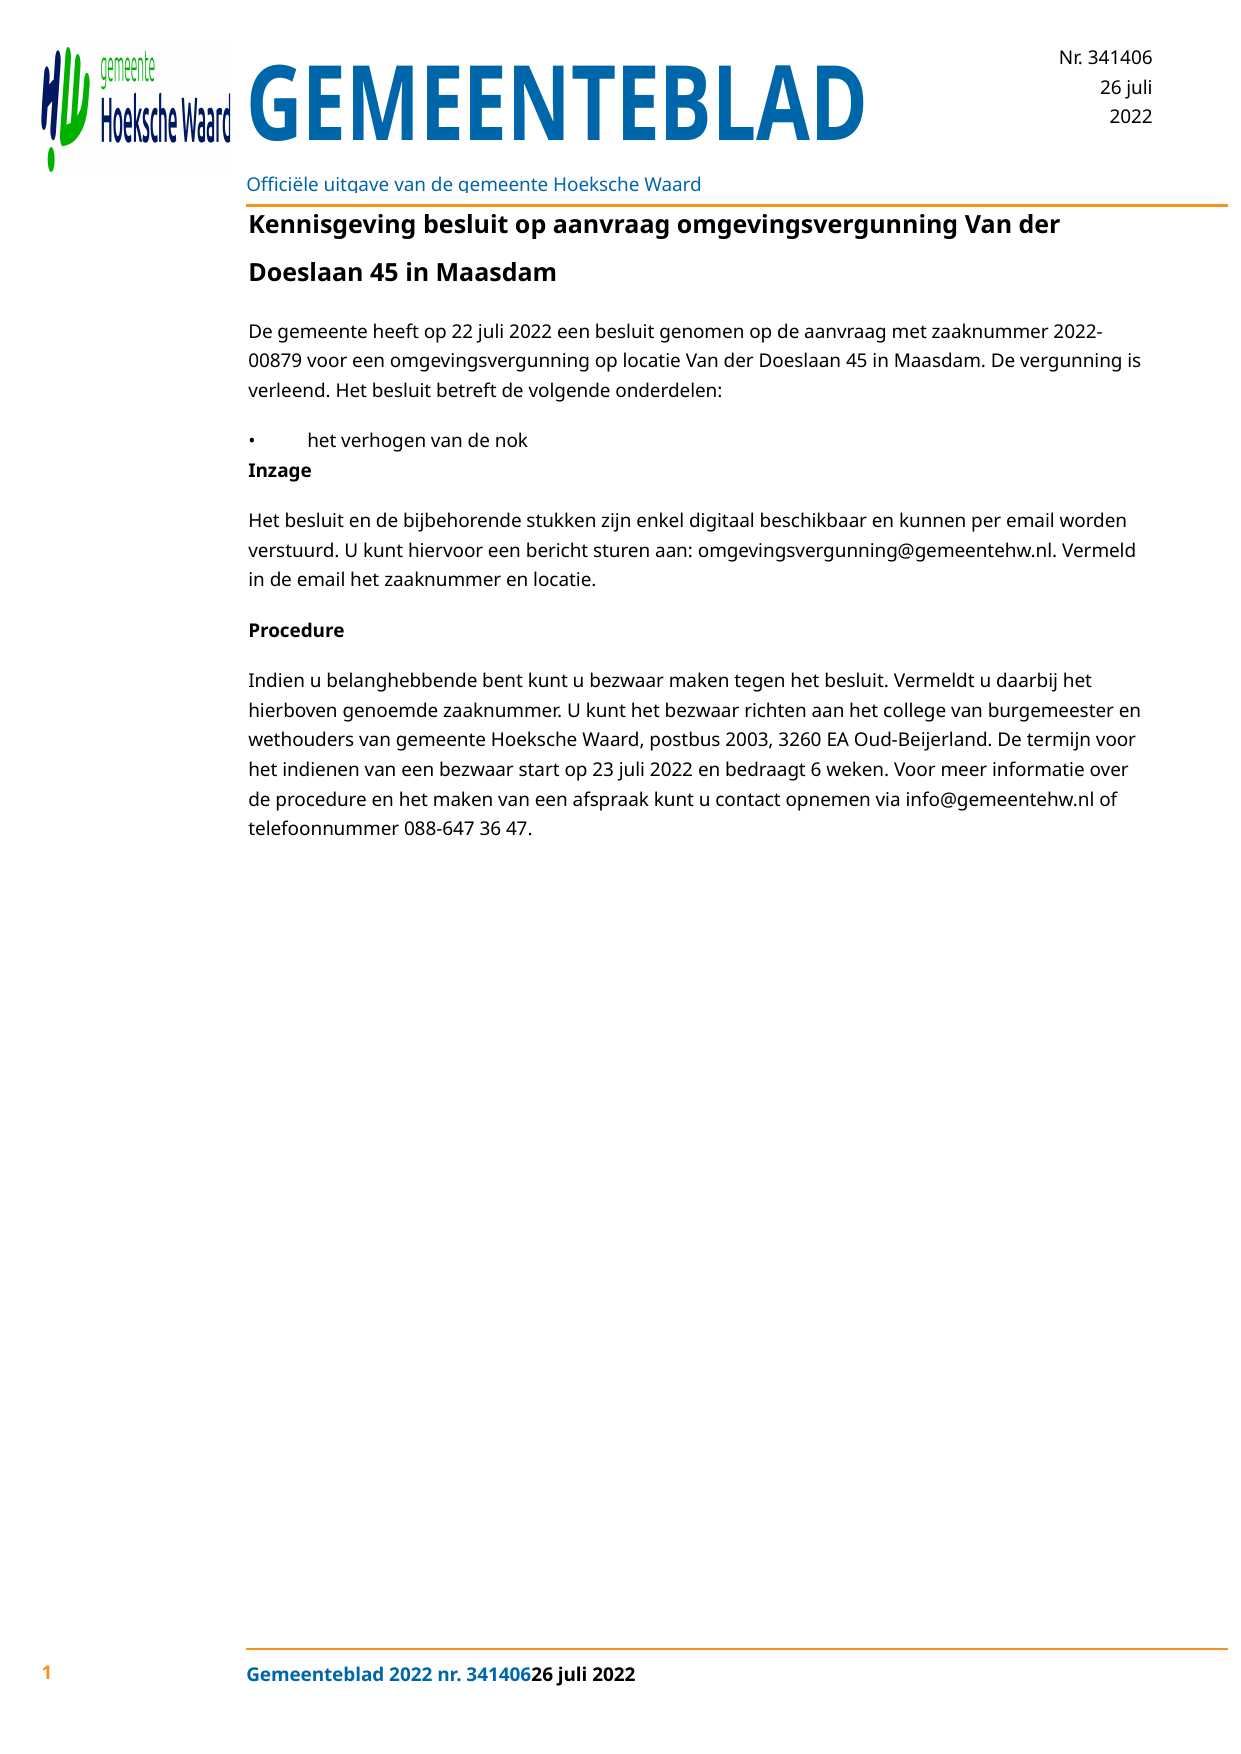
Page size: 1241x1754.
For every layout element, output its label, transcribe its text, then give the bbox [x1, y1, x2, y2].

text Kennisgeving besluit op aanvraag omgevingsvergunning Van der Doeslaan 45 in Maasdam [248, 207, 1152, 288]
text Procedure [248, 617, 1152, 643]
list het verhogen van de nok [248, 427, 1152, 453]
picture [41, 47, 231, 172]
text Het besluit en de bijbehorende stukken zijn enkel digitaal beschikbaar en kunnen per email worden verstuurd. U kunt hiervoor een bericht sturen aan: omgevingsvergunning@gemeentehw.nl. Vermeld in de email het zaaknummer en locatie. [248, 507, 1152, 592]
text De gemeente heeft op 22 juli 2022 een besluit genomen op de aanvraag met zaaknummer 2022-00879 voor een omgevingsvergunning op locatie Van der Doeslaan 45 in Maasdam. De vergunning is verleend. Het besluit betreft de volgende onderdelen: [248, 318, 1152, 403]
text Inzage [248, 457, 1152, 483]
text Indien u belanghebbende bent kunt u bezwaar maken tegen het besluit. Vermeldt u daarbij het hierboven genoemde zaaknummer. U kunt het bezwaar richten aan het college van burgemeester en wethouders van gemeente Hoeksche Waard, postbus 2003, 3260 EA Oud-Beijerland. De termijn voor het indienen van een bezwaar start op 23 juli 2022 en bedraagt 6 weken. Voor meer informatie over de procedure en het maken van een afspraak kunt u contact opnemen via info@gemeentehw.nl of telefoonnummer 088-647 36 47. [248, 667, 1152, 841]
